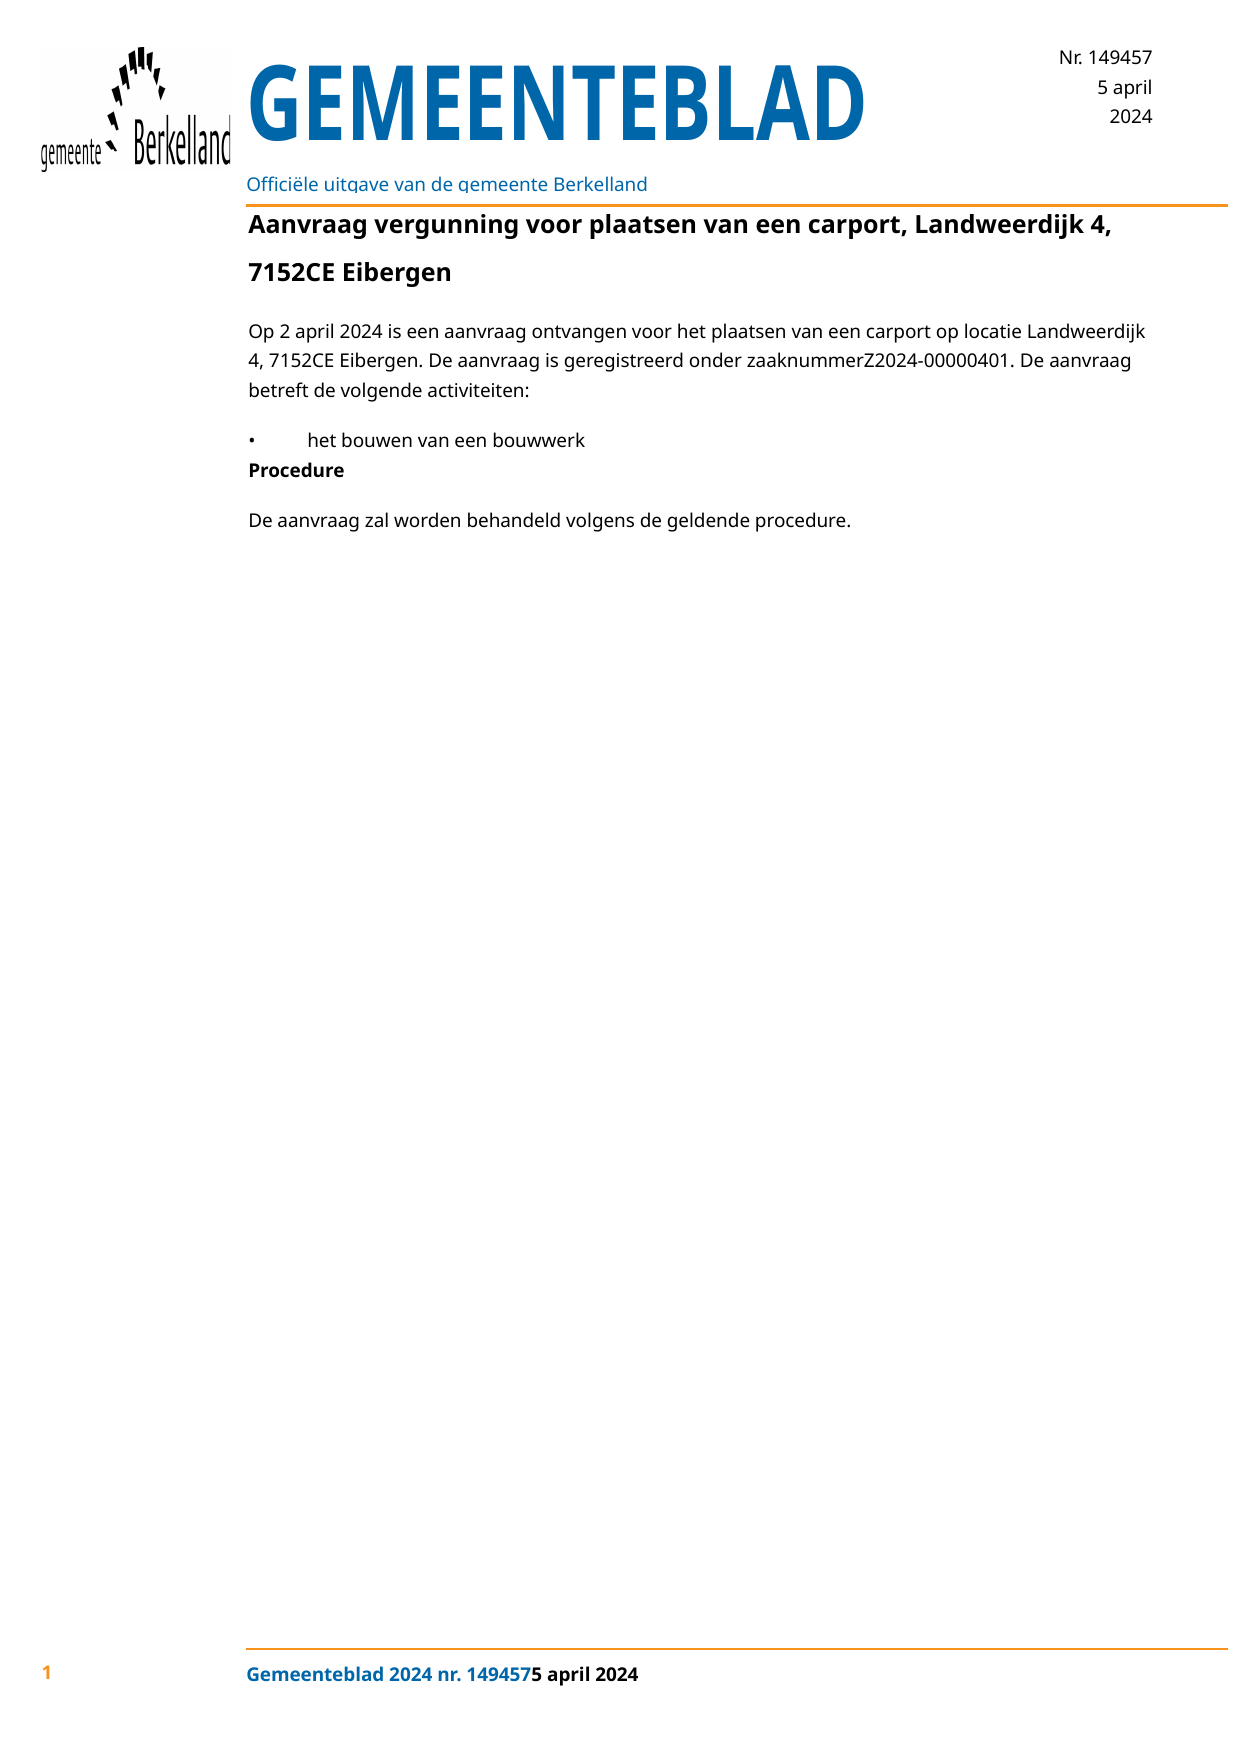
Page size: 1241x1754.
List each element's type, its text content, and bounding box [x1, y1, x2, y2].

text Op 2 april 2024 is een aanvraag ontvangen voor het plaatsen van een carport op locatie Landweerdijk 4, 7152CE Eibergen. De aanvraag is geregistreerd onder zaaknummerZ2024-00000401. De aanvraag betreft de volgende activiteiten: [248, 318, 1152, 403]
picture [41, 47, 231, 172]
text Procedure [248, 457, 1152, 483]
text De aanvraag zal worden behandeld volgens de geldende procedure. [248, 507, 1152, 533]
text Aanvraag vergunning voor plaatsen van een carport, Landweerdijk 4, 7152CE Eibergen [248, 207, 1152, 288]
list het bouwen van een bouwwerk [248, 427, 1152, 453]
